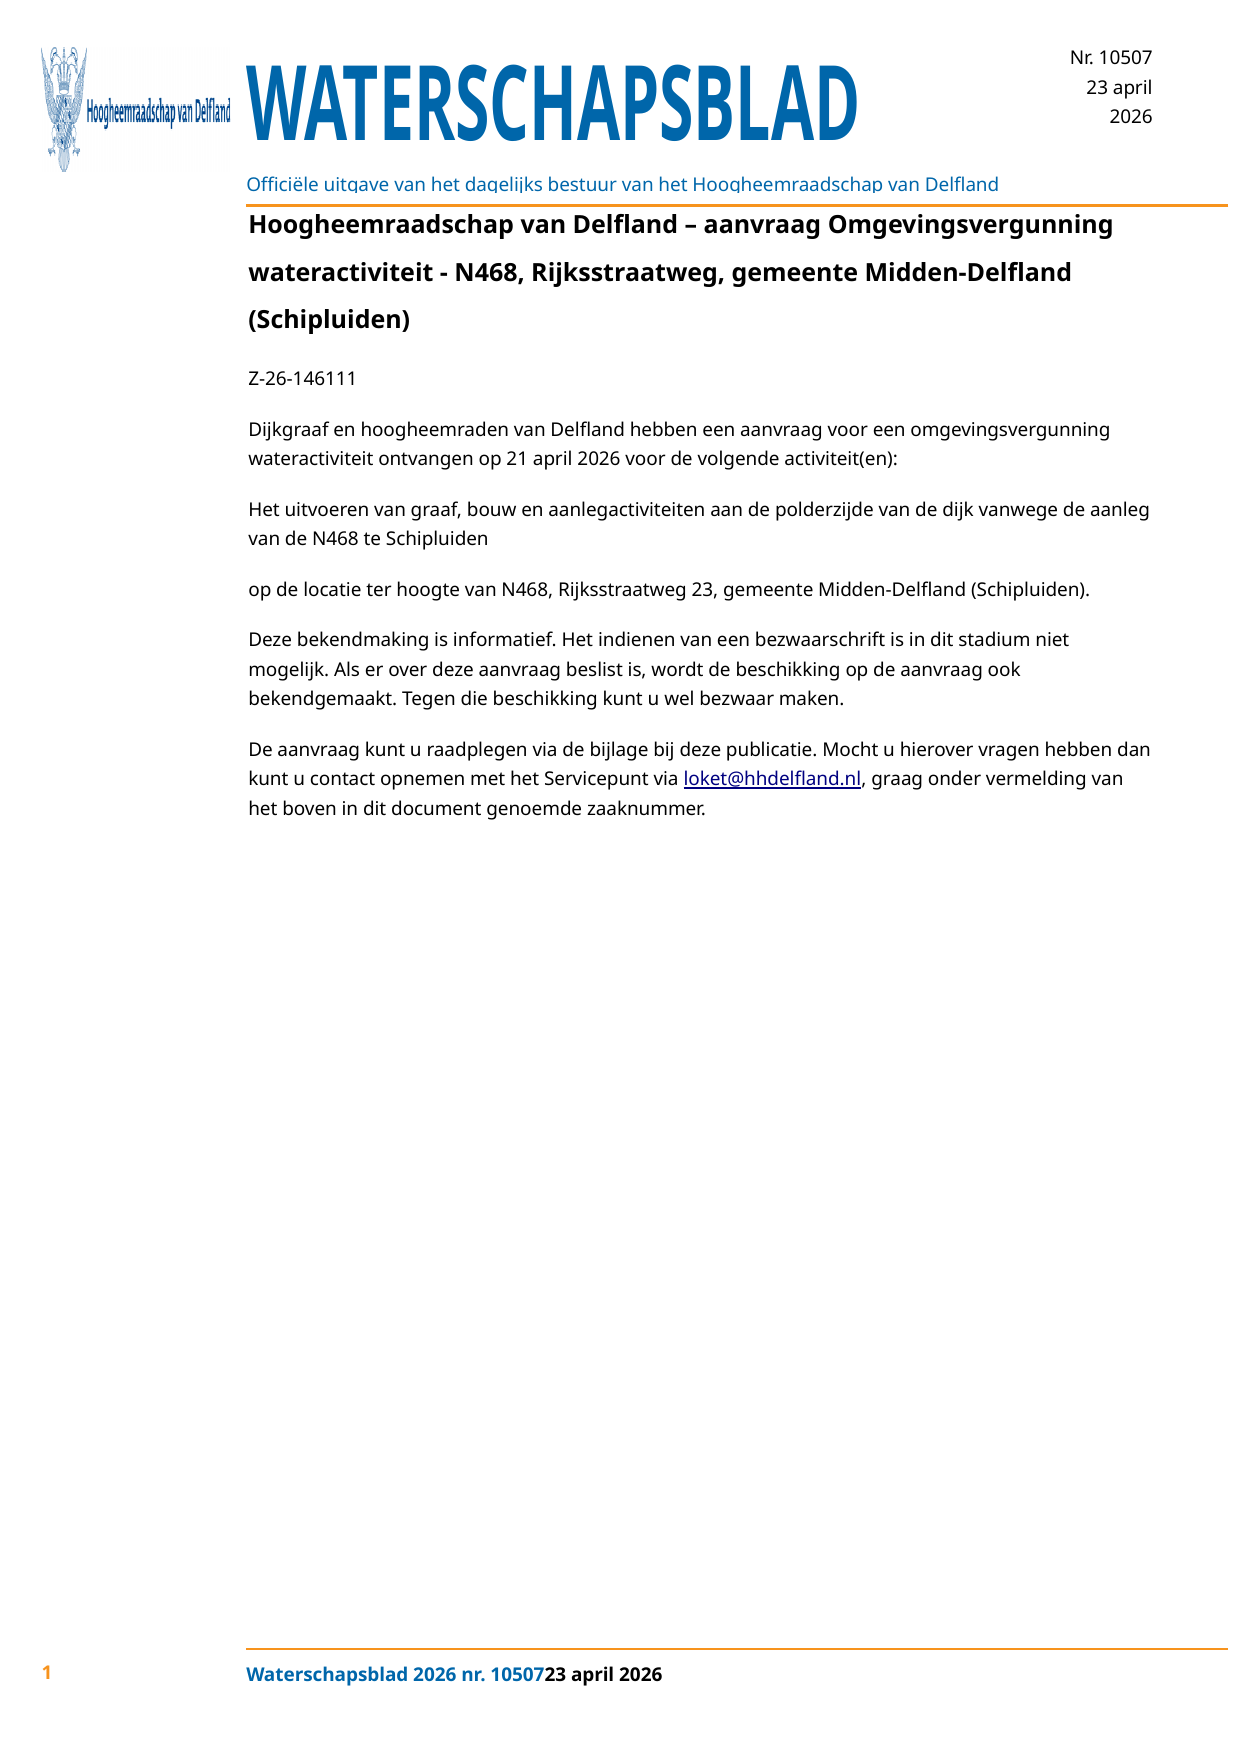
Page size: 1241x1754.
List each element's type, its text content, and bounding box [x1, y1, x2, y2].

text Dijkgraaf en hoogheemraden van Delfland hebben een aanvraag voor een omgevingsvergunning wateractiviteit ontvangen op 21 april 2026 voor de volgende activiteit(en): [248, 416, 1152, 471]
text Hoogheemraadschap van Delfland – aanvraag Omgevingsvergunning wateractiviteit - N468, Rijksstraatweg, gemeente Midden-Delfland (Schipluiden) [248, 207, 1152, 336]
text op de locatie ter hoogte van N468, Rijksstraatweg 23, gemeente Midden-Delfland (Schipluiden). [248, 576, 1152, 602]
text De aanvraag kunt u raadplegen via de bijlage bij deze publicatie. Mocht u hierover vragen hebben dan kunt u contact opnemen met het Servicepunt via loket@hhdelfland.nl, graag onder vermelding van het boven in dit document genoemde zaaknummer. [248, 736, 1152, 821]
text Z-26-146111 [248, 366, 1152, 391]
picture [41, 47, 231, 172]
text Het uitvoeren van graaf, bouw en aanlegactiviteiten aan de polderzijde van de dijk vanwege de aanleg van de N468 te Schipluiden [248, 496, 1152, 551]
text Deze bekendmaking is informatief. Het indienen van een bezwaarschrift is in dit stadium niet mogelijk. Als er over deze aanvraag beslist is, wordt de beschikking op de aanvraag ook bekendgemaakt. Tegen die beschikking kunt u wel bezwaar maken. [248, 626, 1152, 711]
